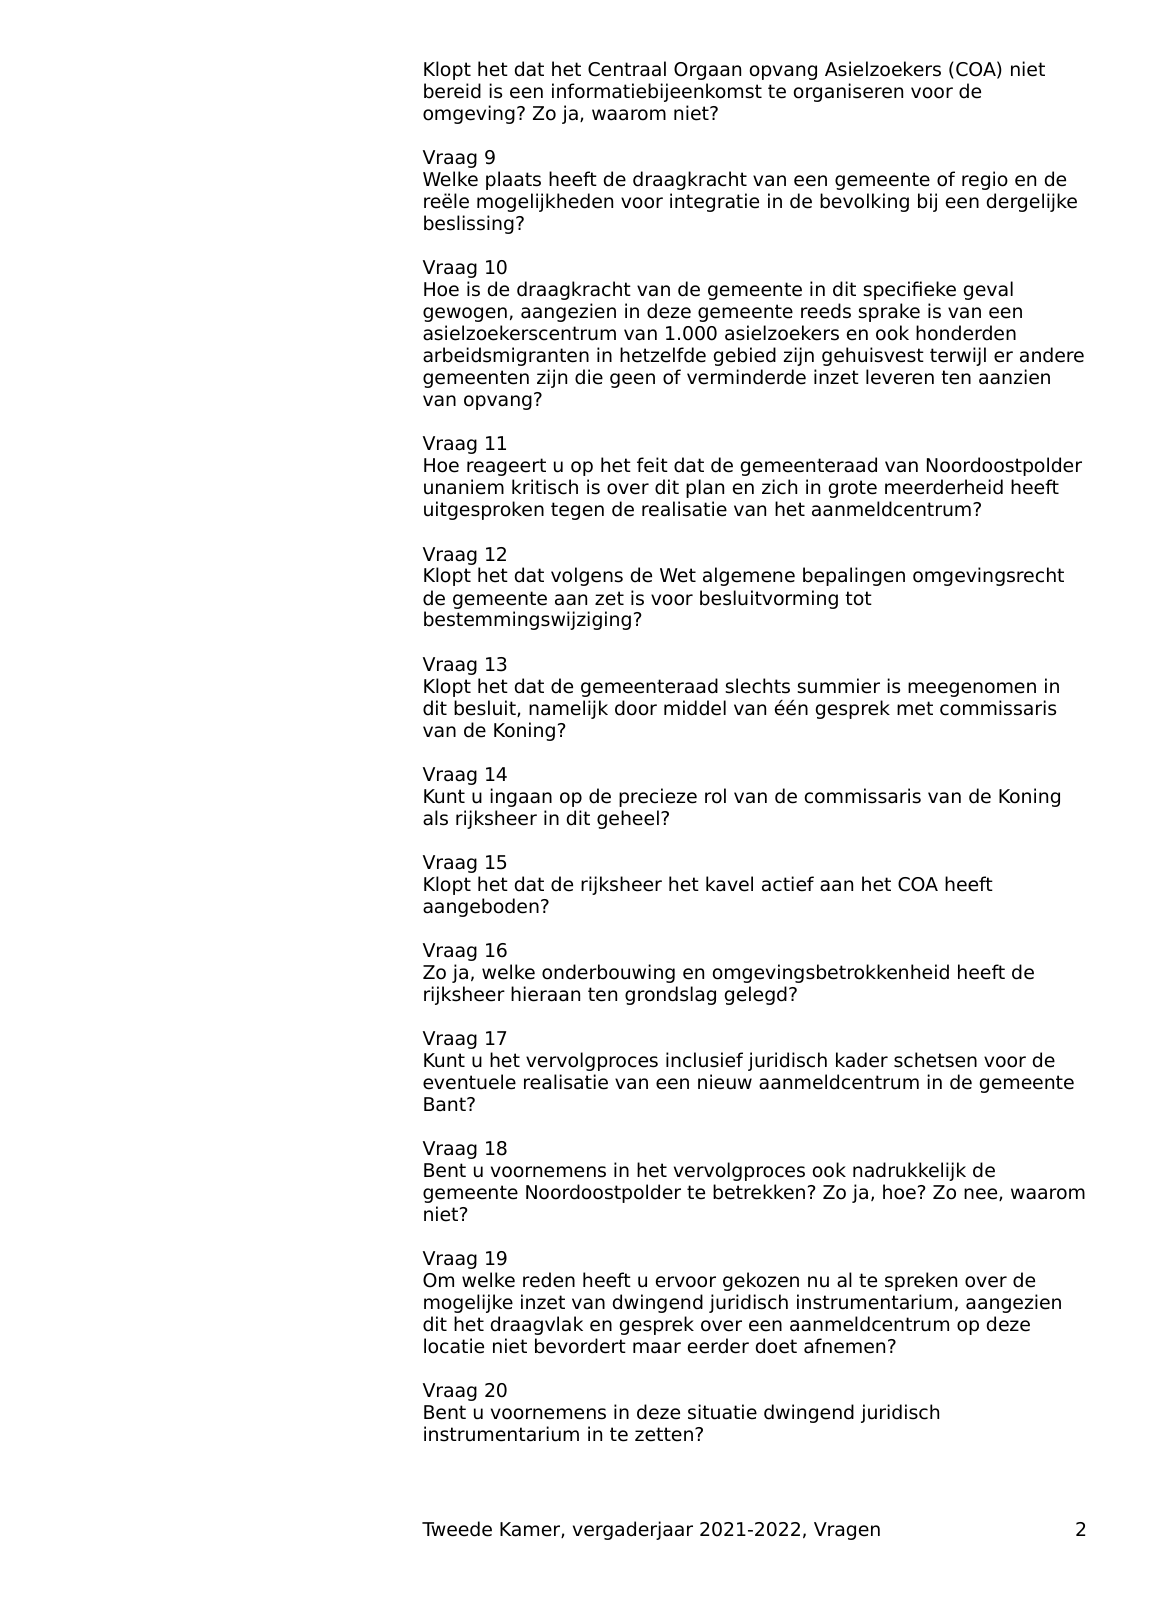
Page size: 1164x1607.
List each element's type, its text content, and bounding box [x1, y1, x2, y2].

text Vraag 20 [422, 1380, 1087, 1402]
text Hoe reageert u op het feit dat de gemeenteraad van Noordoostpolder unaniem kritisch is over dit plan en zich in grote meerderheid heeft uitgesproken tegen de realisatie van het aanmeldcentrum? [422, 455, 1087, 521]
text Vraag 11 [422, 433, 1087, 455]
text Zo ja, welke onderbouwing en omgevingsbetrokkenheid heeft de rijksheer hieraan ten grondslag gelegd? [422, 962, 1087, 1006]
text Vraag 14 [422, 764, 1087, 786]
text Vraag 16 [422, 940, 1087, 962]
text Om welke reden heeft u ervoor gekozen nu al te spreken over de mogelijke inzet van dwingend juridisch instrumentarium, aangezien dit het draagvlak en gesprek over een aanmeldcentrum op deze locatie niet bevordert maar eerder doet afnemen? [422, 1270, 1087, 1358]
text Kunt u het vervolgproces inclusief juridisch kader schetsen voor de eventuele realisatie van een nieuw aanmeldcentrum in de gemeente Bant? [422, 1050, 1087, 1116]
text Welke plaats heeft de draagkracht van een gemeente of regio en de reële mogelijkheden voor integratie in de bevolking bij een dergelijke beslissing? [422, 169, 1087, 235]
text Hoe is de draagkracht van de gemeente in dit specifieke geval gewogen, aangezien in deze gemeente reeds sprake is van een asielzoekerscentrum van 1.000 asielzoekers en ook honderden arbeidsmigranten in hetzelfde gebied zijn gehuisvest terwijl er andere gemeenten zijn die geen of verminderde inzet leveren ten aanzien van opvang? [422, 279, 1087, 411]
text Klopt het dat het Centraal Orgaan opvang Asielzoekers (COA) niet bereid is een informatiebijeenkomst te organiseren voor de omgeving? Zo ja, waarom niet? [422, 59, 1087, 125]
text Kunt u ingaan op de precieze rol van de commissaris van de Koning als rijksheer in dit geheel? [422, 786, 1087, 829]
text Klopt het dat de gemeenteraad slechts summier is meegenomen in dit besluit, namelijk door middel van één gesprek met commissaris van de Koning? [422, 676, 1087, 741]
text Vraag 13 [422, 653, 1087, 676]
text Vraag 18 [422, 1138, 1087, 1160]
text Vraag 17 [422, 1028, 1087, 1050]
text Klopt het dat volgens de Wet algemene bepalingen omgevingsrecht de gemeente aan zet is voor besluitvorming tot bestemmingswijziging? [422, 565, 1087, 631]
text Vraag 15 [422, 852, 1087, 874]
text Klopt het dat de rijksheer het kavel actief aan het COA heeft aangeboden? [422, 874, 1087, 918]
text Bent u voornemens in het vervolgproces ook nadrukkelijk de gemeente Noordoostpolder te betrekken? Zo ja, hoe? Zo nee, waarom niet? [422, 1160, 1087, 1226]
text Vraag 9 [422, 147, 1087, 169]
text Bent u voornemens in deze situatie dwingend juridisch instrumentarium in te zetten? [422, 1402, 1087, 1446]
text Vraag 19 [422, 1248, 1087, 1270]
text Vraag 12 [422, 543, 1087, 565]
text Vraag 10 [422, 257, 1087, 279]
